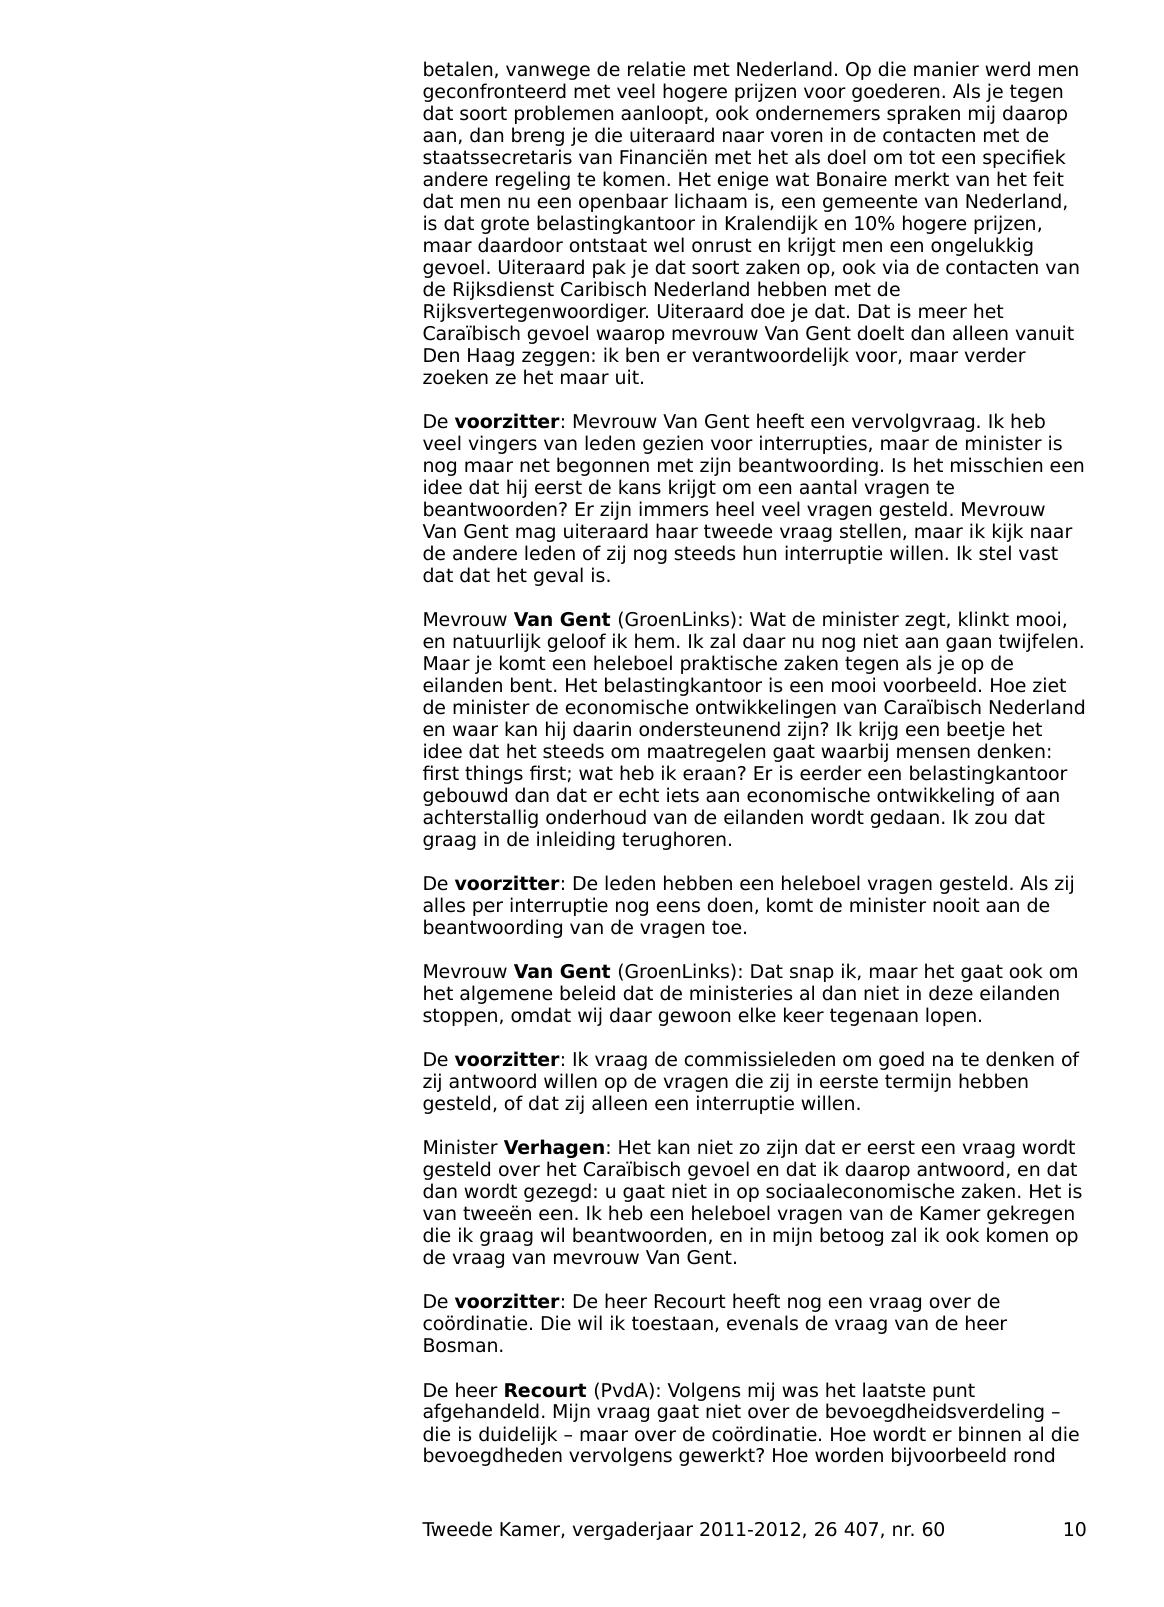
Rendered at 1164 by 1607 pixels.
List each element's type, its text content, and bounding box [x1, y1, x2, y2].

text Mevrouw Van Gent (GroenLinks): Dat snap ik, maar het gaat ook om het algemene beleid dat de ministeries al dan niet in deze eilanden stoppen, omdat wij daar gewoon elke keer tegenaan lopen. [422, 961, 1087, 1027]
text De voorzitter: Ik vraag de commissieleden om goed na te denken of zij antwoord willen op de vragen die zij in eerste termijn hebben gesteld, of dat zij alleen een interruptie willen. [422, 1049, 1087, 1115]
text Mevrouw Van Gent (GroenLinks): Wat de minister zegt, klinkt mooi, en natuurlijk geloof ik hem. Ik zal daar nu nog niet aan gaan twijfelen. Maar je komt een heleboel praktische zaken tegen als je op de eilanden bent. Het belastingkantoor is een mooi voorbeeld. Hoe ziet de minister de economische ontwikkelingen van Caraïbisch Nederland en waar kan hij daarin ondersteunend zijn? Ik krijg een beetje het idee dat het steeds om maatregelen gaat waarbij mensen denken: first things first; wat heb ik eraan? Er is eerder een belastingkantoor gebouwd dan dat er echt iets aan economische ontwikkeling of aan achterstallig onderhoud van de eilanden wordt gedaan. Ik zou dat graag in de inleiding terughoren. [422, 609, 1087, 851]
text De heer Recourt (PvdA): Volgens mij was het laatste punt afgehandeld. Mijn vraag gaat niet over de bevoegdheidsverdeling – die is duidelijk – maar over de coördinatie. Hoe wordt er binnen al die bevoegdheden vervolgens gewerkt? Hoe worden bijvoorbeeld rond [422, 1379, 1087, 1467]
text De voorzitter: De leden hebben een heleboel vragen gesteld. Als zij alles per interruptie nog eens doen, komt de minister nooit aan de beantwoording van de vragen toe. [422, 873, 1087, 939]
text betalen, vanwege de relatie met Nederland. Op die manier werd men geconfronteerd met veel hogere prijzen voor goederen. Als je tegen dat soort problemen aanloopt, ook ondernemers spraken mij daarop aan, dan breng je die uiteraard naar voren in de contacten met de staatssecretaris van Financiën met het als doel om tot een specifiek andere regeling te komen. Het enige wat Bonaire merkt van het feit dat men nu een openbaar lichaam is, een gemeente van Nederland, is dat grote belastingkantoor in Kralendijk en 10% hogere prijzen, maar daardoor ontstaat wel onrust en krijgt men een ongelukkig gevoel. Uiteraard pak je dat soort zaken op, ook via de contacten van de Rijksdienst Caribisch Nederland hebben met de Rijksvertegenwoordiger. Uiteraard doe je dat. Dat is meer het Caraïbisch gevoel waarop mevrouw Van Gent doelt dan alleen vanuit Den Haag zeggen: ik ben er verantwoordelijk voor, maar verder zoeken ze het maar uit. [422, 59, 1087, 389]
text Minister Verhagen: Het kan niet zo zijn dat er eerst een vraag wordt gesteld over het Caraïbisch gevoel en dat ik daarop antwoord, en dat dan wordt gezegd: u gaat niet in op sociaaleconomische zaken. Het is van tweeën een. Ik heb een heleboel vragen van de Kamer gekregen die ik graag wil beantwoorden, en in mijn betoog zal ik ook komen op de vraag van mevrouw Van Gent. [422, 1137, 1087, 1269]
text De voorzitter: De heer Recourt heeft nog een vraag over de coördinatie. Die wil ik toestaan, evenals de vraag van de heer Bosman. [422, 1291, 1087, 1357]
text De voorzitter: Mevrouw Van Gent heeft een vervolgvraag. Ik heb veel vingers van leden gezien voor interrupties, maar de minister is nog maar net begonnen met zijn beantwoording. Is het misschien een idee dat hij eerst de kans krijgt om een aantal vragen te beantwoorden? Er zijn immers heel veel vragen gesteld. Mevrouw Van Gent mag uiteraard haar tweede vraag stellen, maar ik kijk naar de andere leden of zij nog steeds hun interruptie willen. Ik stel vast dat dat het geval is. [422, 411, 1087, 587]
